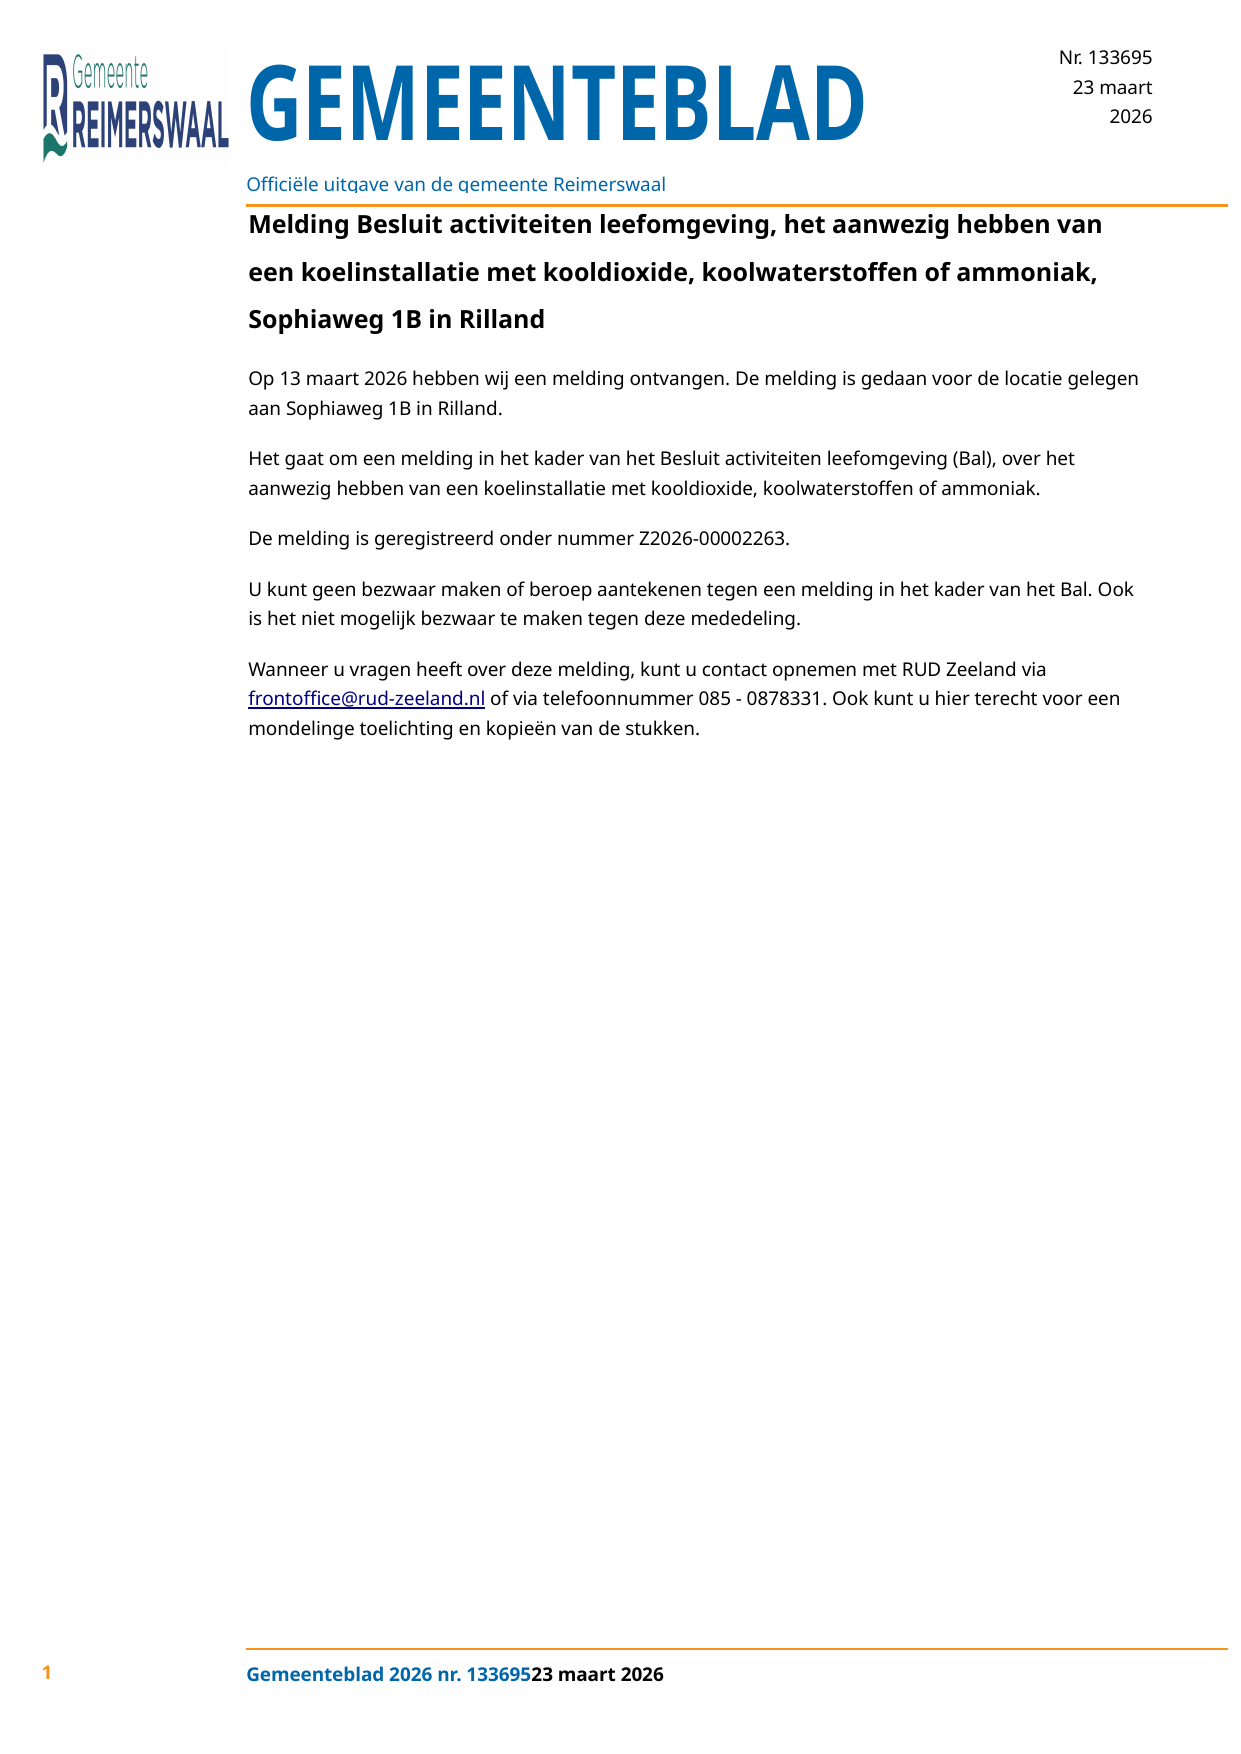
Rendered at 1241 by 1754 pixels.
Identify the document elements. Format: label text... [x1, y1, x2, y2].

text De melding is geregistreerd onder nummer Z2026-00002263. [248, 526, 1152, 551]
text Wanneer u vragen heeft over deze melding, kunt u contact opnemen met RUD Zeeland via frontoffice@rud-zeeland.nl of via telefoonnummer 085 - 0878331. Ook kunt u hier terecht voor een mondelinge toelichting en kopieën van de stukken. [248, 656, 1152, 741]
text U kunt geen bezwaar maken of beroep aantekenen tegen een melding in het kader van het Bal. Ook is het niet mogelijk bezwaar te maken tegen deze mededeling. [248, 576, 1152, 631]
text Melding Besluit activiteiten leefomgeving, het aanwezig hebben van een koelinstallatie met kooldioxide, koolwaterstoffen of ammoniak, Sophiaweg 1B in Rilland [248, 207, 1152, 336]
picture [41, 47, 231, 172]
text Op 13 maart 2026 hebben wij een melding ontvangen. De melding is gedaan voor de locatie gelegen aan Sophiaweg 1B in Rilland. [248, 366, 1152, 421]
text Het gaat om een melding in het kader van het Besluit activiteiten leefomgeving (Bal), over het aanwezig hebben van een koelinstallatie met kooldioxide, koolwaterstoffen of ammoniak. [248, 446, 1152, 501]
